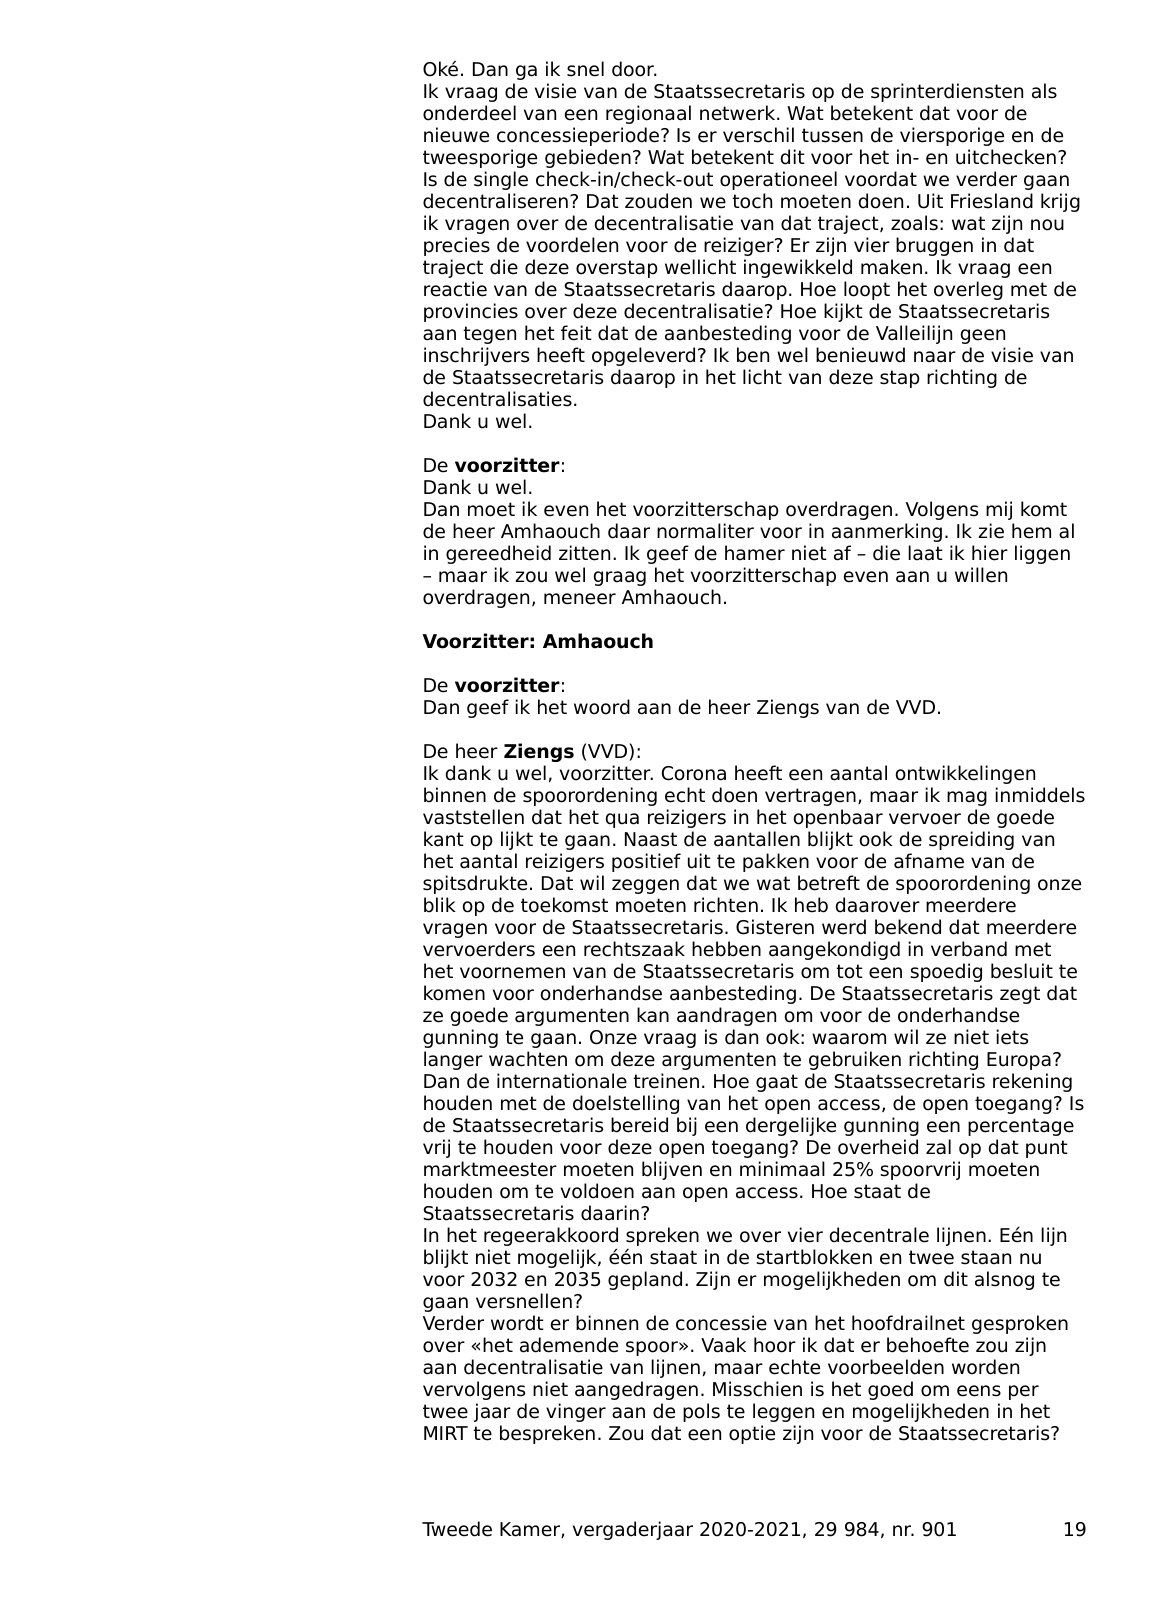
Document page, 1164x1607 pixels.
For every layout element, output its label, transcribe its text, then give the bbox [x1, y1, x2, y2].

text Dank u wel. [422, 411, 1087, 433]
text Dank u wel. [422, 477, 1087, 499]
text Verder wordt er binnen de concessie van het hoofdrailnet gesproken over «het ademende spoor». Vaak hoor ik dat er behoefte zou zijn aan decentralisatie van lijnen, maar echte voorbeelden worden vervolgens niet aangedragen. Misschien is het goed om eens per twee jaar de vinger aan de pols te leggen en mogelijkheden in het MIRT te bespreken. Zou dat een optie zijn voor de Staatssecretaris? [422, 1313, 1087, 1444]
text De voorzitter: [422, 455, 1087, 477]
text De heer Ziengs (VVD): [422, 741, 1087, 763]
subtitle Voorzitter: Amhaouch [422, 631, 1087, 653]
text Dan de internationale treinen. Hoe gaat de Staatssecretaris rekening houden met de doelstelling van het open access, de open toegang? Is de Staatssecretaris bereid bij een dergelijke gunning een percentage vrij te houden voor deze open toegang? De overheid zal op dat punt marktmeester moeten blijven en minimaal 25% spoorvrij moeten houden om te voldoen aan open access. Hoe staat de Staatssecretaris daarin? [422, 1071, 1087, 1225]
text Dan moet ik even het voorzitterschap overdragen. Volgens mij komt de heer Amhaouch daar normaliter voor in aanmerking. Ik zie hem al in gereedheid zitten. Ik geef de hamer niet af – die laat ik hier liggen – maar ik zou wel graag het voorzitterschap even aan u willen overdragen, meneer Amhaouch. [422, 499, 1087, 609]
text Ik dank u wel, voorzitter. Corona heeft een aantal ontwikkelingen binnen de spoorordening echt doen vertragen, maar ik mag inmiddels vaststellen dat het qua reizigers in het openbaar vervoer de goede kant op lijkt te gaan. Naast de aantallen blijkt ook de spreiding van het aantal reizigers positief uit te pakken voor de afname van de spitsdrukte. Dat wil zeggen dat we wat betreft de spoorordening onze blik op de toekomst moeten richten. Ik heb daarover meerdere vragen voor de Staatssecretaris. Gisteren werd bekend dat meerdere vervoerders een rechtszaak hebben aangekondigd in verband met het voornemen van de Staatssecretaris om tot een spoedig besluit te komen voor onderhandse aanbesteding. De Staatssecretaris zegt dat ze goede argumenten kan aandragen om voor de onderhandse gunning te gaan. Onze vraag is dan ook: waarom wil ze niet iets langer wachten om deze argumenten te gebruiken richting Europa? [422, 763, 1087, 1071]
text Oké. Dan ga ik snel door. [422, 59, 1087, 81]
text In het regeerakkoord spreken we over vier decentrale lijnen. Eén lijn blijkt niet mogelijk, één staat in de startblokken en twee staan nu voor 2032 en 2035 gepland. Zijn er mogelijkheden om dit alsnog te gaan versnellen? [422, 1225, 1087, 1313]
text Dan geef ik het woord aan de heer Ziengs van de VVD. [422, 697, 1087, 719]
text De voorzitter: [422, 675, 1087, 697]
text Ik vraag de visie van de Staatssecretaris op de sprinterdiensten als onderdeel van een regionaal netwerk. Wat betekent dat voor de nieuwe concessieperiode? Is er verschil tussen de viersporige en de tweesporige gebieden? Wat betekent dit voor het in- en uitchecken? Is de single check-in/check-out operationeel voordat we verder gaan decentraliseren? Dat zouden we toch moeten doen. Uit Friesland krijg ik vragen over de decentralisatie van dat traject, zoals: wat zijn nou precies de voordelen voor de reiziger? Er zijn vier bruggen in dat traject die deze overstap wellicht ingewikkeld maken. Ik vraag een reactie van de Staatssecretaris daarop. Hoe loopt het overleg met de provincies over deze decentralisatie? Hoe kijkt de Staatssecretaris aan tegen het feit dat de aanbesteding voor de Valleilijn geen inschrijvers heeft opgeleverd? Ik ben wel benieuwd naar de visie van de Staatssecretaris daarop in het licht van deze stap richting de decentralisaties. [422, 81, 1087, 411]
